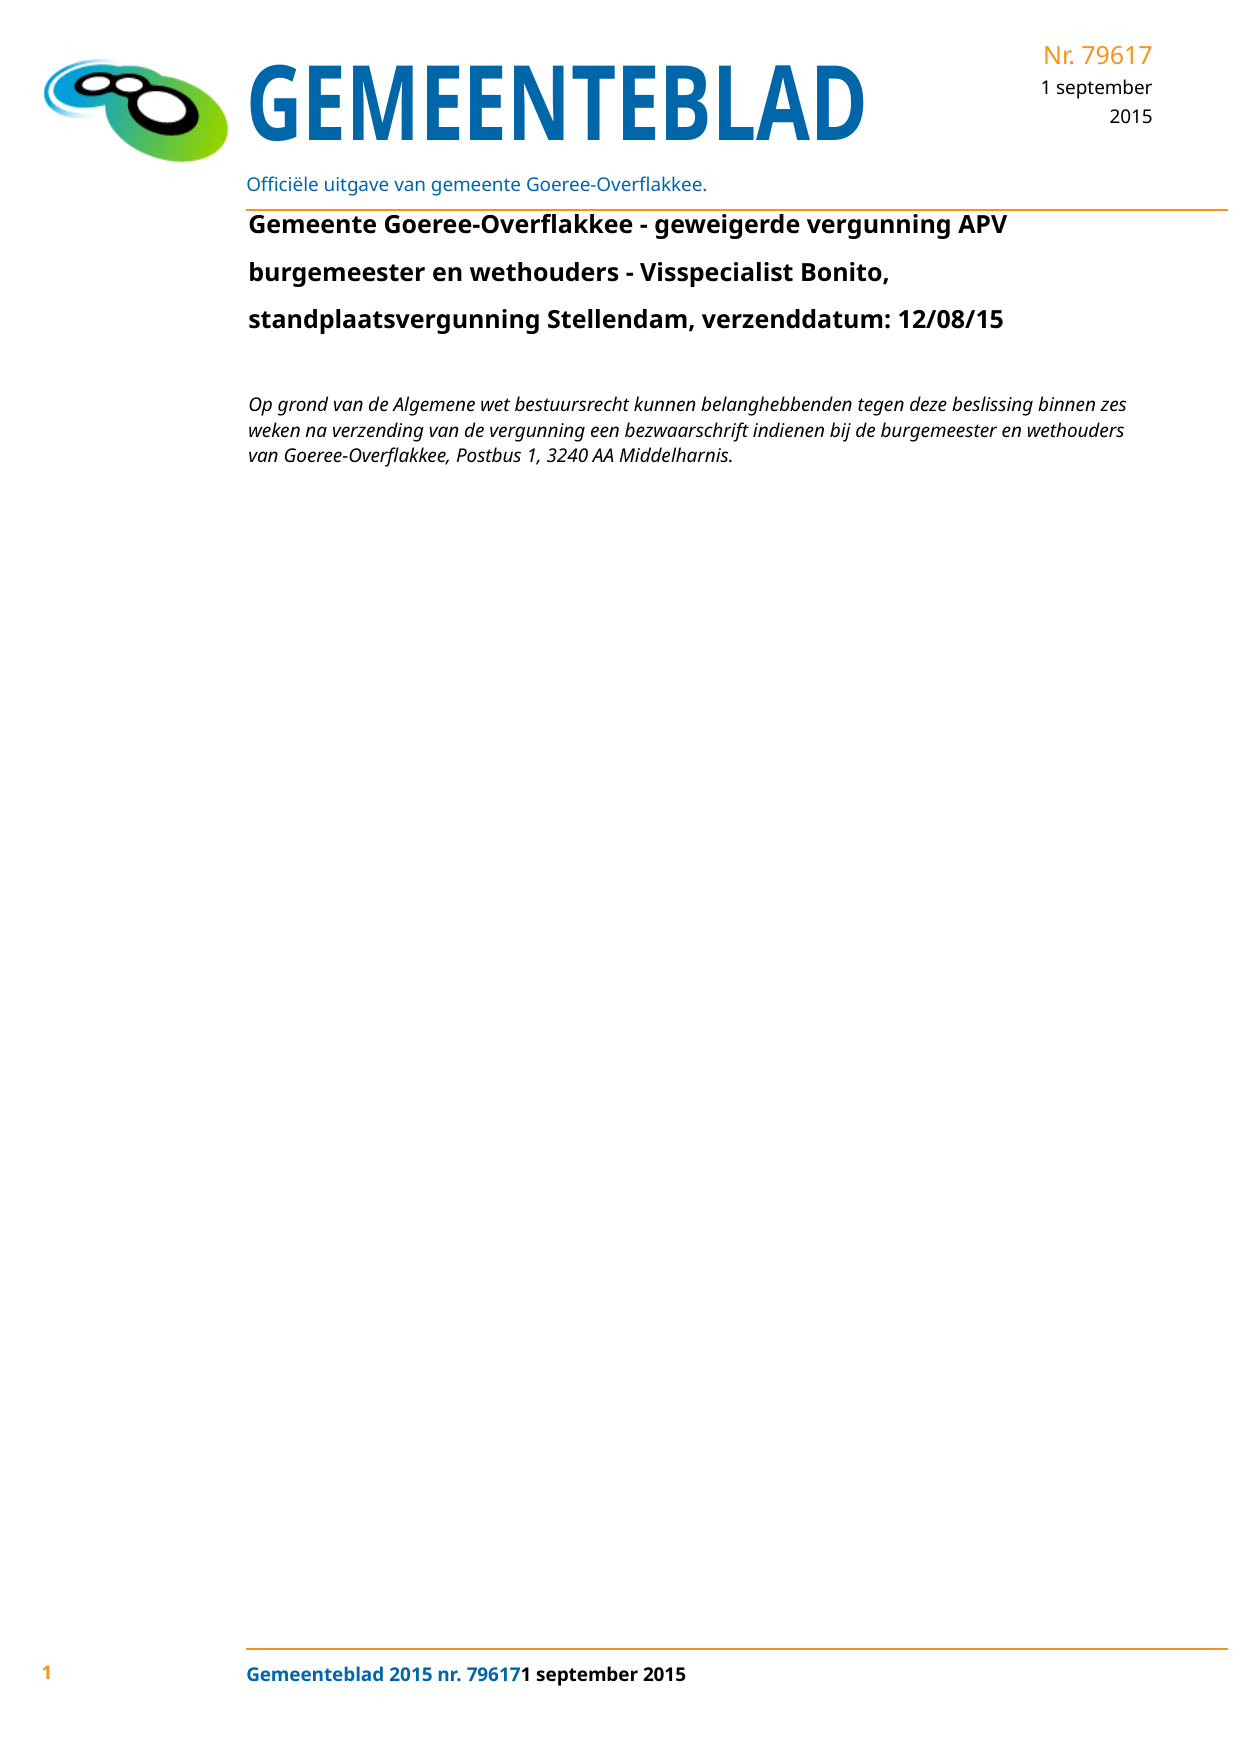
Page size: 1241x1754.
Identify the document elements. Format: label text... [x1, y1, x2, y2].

text Op grond van de Algemene wet bestuursrecht kunnen belanghebbenden tegen deze beslissing binnen zes weken na verzending van de vergunning een bezwaarschrift indienen bij de burgemeester en wethouders van Goeree-Overflakkee, Postbus 1, 3240 AA Middelharnis. [248, 391, 1152, 468]
picture [41, 47, 231, 172]
text Gemeente Goeree-Overflakkee - geweigerde vergunning APV burgemeester en wethouders - Visspecialist Bonito, standplaatsvergunning Stellendam, verzenddatum: 12/08/15 [248, 211, 1152, 336]
